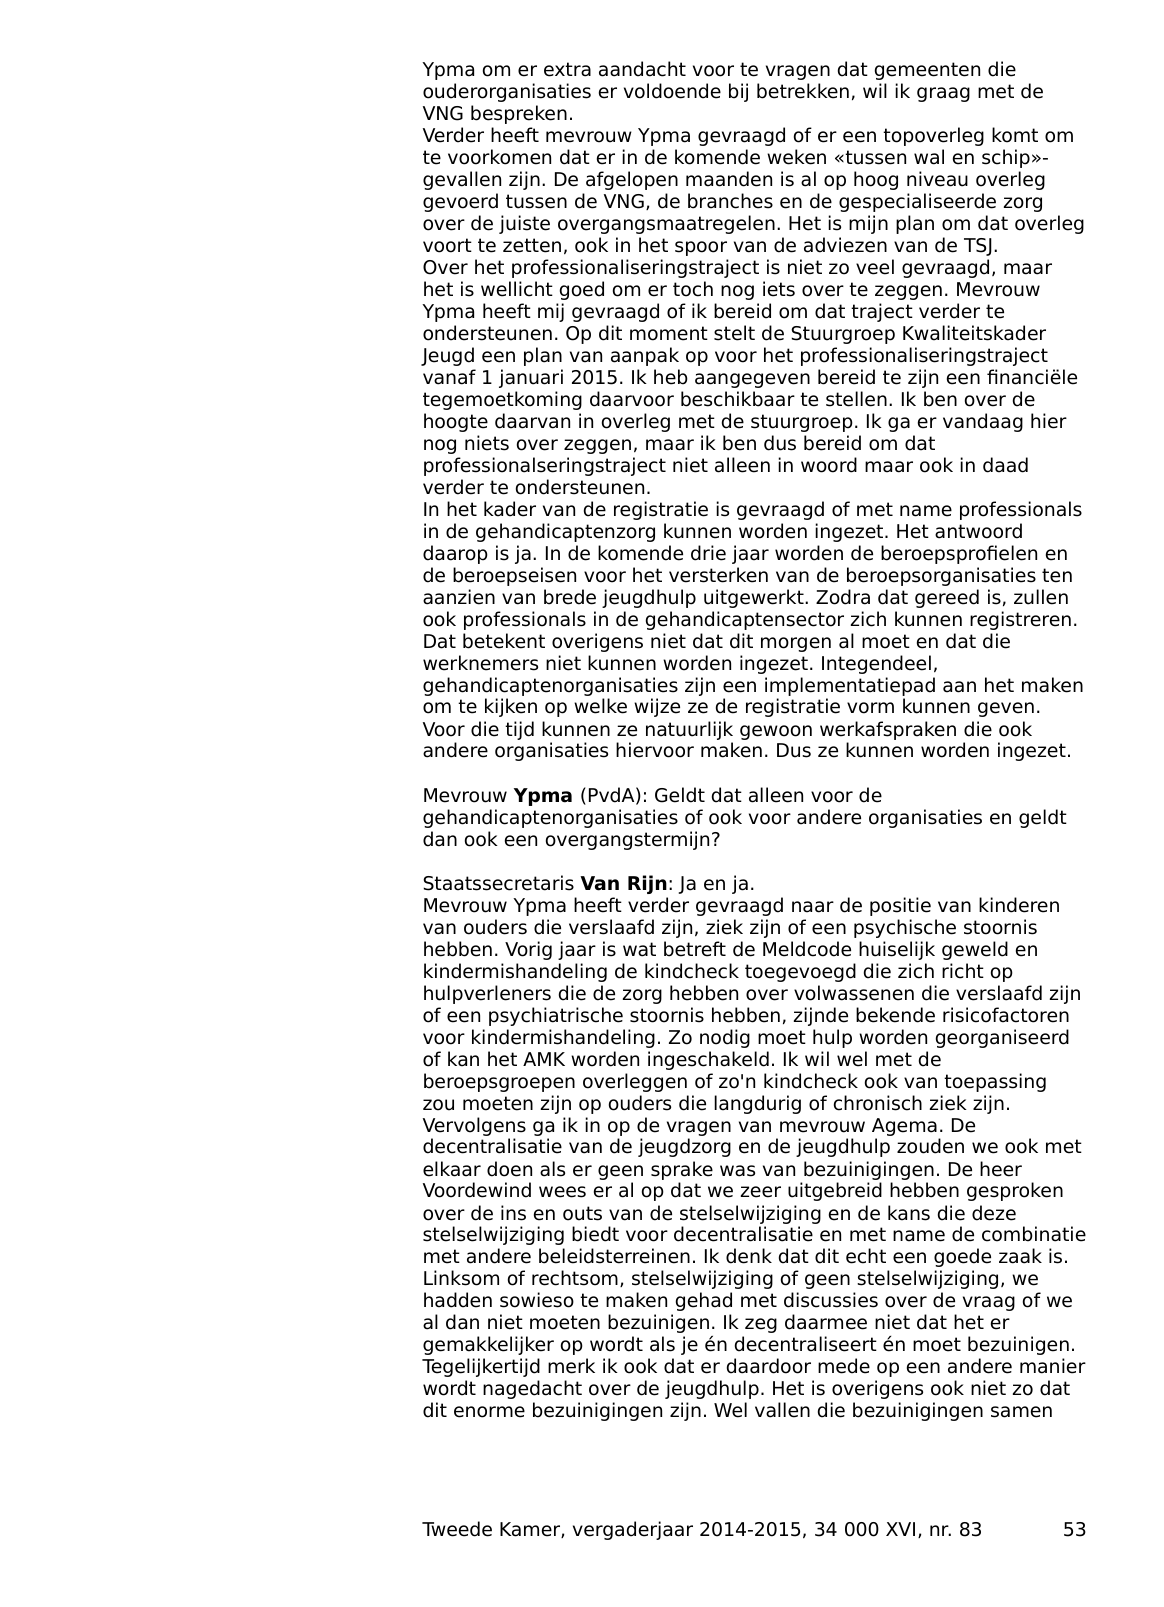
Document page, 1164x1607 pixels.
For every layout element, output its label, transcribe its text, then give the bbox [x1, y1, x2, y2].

text Vervolgens ga ik in op de vragen van mevrouw Agema. De decentralisatie van de jeugdzorg en de jeugdhulp zouden we ook met elkaar doen als er geen sprake was van bezuinigingen. De heer Voordewind wees er al op dat we zeer uitgebreid hebben gesproken over de ins en outs van de stelselwijziging en de kans die deze stelselwijziging biedt voor decentralisatie en met name de combinatie met andere beleidsterreinen. Ik denk dat dit echt een goede zaak is. Linksom of rechtsom, stelselwijziging of geen stelselwijziging, we hadden sowieso te maken gehad met discussies over de vraag of we al dan niet moeten bezuinigen. Ik zeg daarmee niet dat het er gemakkelijker op wordt als je én decentraliseert én moet bezuinigen. Tegelijkertijd merk ik ook dat er daardoor mede op een andere manier wordt nagedacht over de jeugdhulp. Het is overigens ook niet zo dat dit enorme bezuinigingen zijn. Wel vallen die bezuinigingen samen [422, 1114, 1087, 1422]
text Mevrouw Ypma (PvdA): Geldt dat alleen voor de gehandicaptenorganisaties of ook voor andere organisaties en geldt dan ook een overgangstermijn? [422, 784, 1087, 851]
text Staatssecretaris Van Rijn: Ja en ja. [422, 873, 1087, 895]
text Ypma om er extra aandacht voor te vragen dat gemeenten die ouderorganisaties er voldoende bij betrekken, wil ik graag met de VNG bespreken. [422, 59, 1087, 125]
text Verder heeft mevrouw Ypma gevraagd of er een topoverleg komt om te voorkomen dat er in de komende weken «tussen wal en schip»-gevallen zijn. De afgelopen maanden is al op hoog niveau overleg gevoerd tussen de VNG, de branches en de gespecialiseerde zorg over de juiste overgangsmaatregelen. Het is mijn plan om dat overleg voort te zetten, ook in het spoor van de adviezen van de TSJ. [422, 125, 1087, 257]
text In het kader van de registratie is gevraagd of met name professionals in de gehandicaptenzorg kunnen worden ingezet. Het antwoord daarop is ja. In de komende drie jaar worden de beroepsprofielen en de beroepseisen voor het versterken van de beroepsorganisaties ten aanzien van brede jeugdhulp uitgewerkt. Zodra dat gereed is, zullen ook professionals in de gehandicaptensector zich kunnen registreren. Dat betekent overigens niet dat dit morgen al moet en dat die werknemers niet kunnen worden ingezet. Integendeel, gehandicaptenorganisaties zijn een implementatiepad aan het maken om te kijken op welke wijze ze de registratie vorm kunnen geven. Voor die tijd kunnen ze natuurlijk gewoon werkafspraken die ook andere organisaties hiervoor maken. Dus ze kunnen worden ingezet. [422, 499, 1087, 762]
text Mevrouw Ypma heeft verder gevraagd naar de positie van kinderen van ouders die verslaafd zijn, ziek zijn of een psychische stoornis hebben. Vorig jaar is wat betreft de Meldcode huiselijk geweld en kindermishandeling de kindcheck toegevoegd die zich richt op hulpverleners die de zorg hebben over volwassenen die verslaafd zijn of een psychiatrische stoornis hebben, zijnde bekende risicofactoren voor kindermishandeling. Zo nodig moet hulp worden georganiseerd of kan het AMK worden ingeschakeld. Ik wil wel met de beroepsgroepen overleggen of zo'n kindcheck ook van toepassing zou moeten zijn op ouders die langdurig of chronisch ziek zijn. [422, 895, 1087, 1114]
text Over het professionaliseringstraject is niet zo veel gevraagd, maar het is wellicht goed om er toch nog iets over te zeggen. Mevrouw Ypma heeft mij gevraagd of ik bereid om dat traject verder te ondersteunen. Op dit moment stelt de Stuurgroep Kwaliteitskader Jeugd een plan van aanpak op voor het professionaliseringstraject vanaf 1 januari 2015. Ik heb aangegeven bereid te zijn een financiële tegemoetkoming daarvoor beschikbaar te stellen. Ik ben over de hoogte daarvan in overleg met de stuurgroep. Ik ga er vandaag hier nog niets over zeggen, maar ik ben dus bereid om dat professionalseringstraject niet alleen in woord maar ook in daad verder te ondersteunen. [422, 257, 1087, 499]
